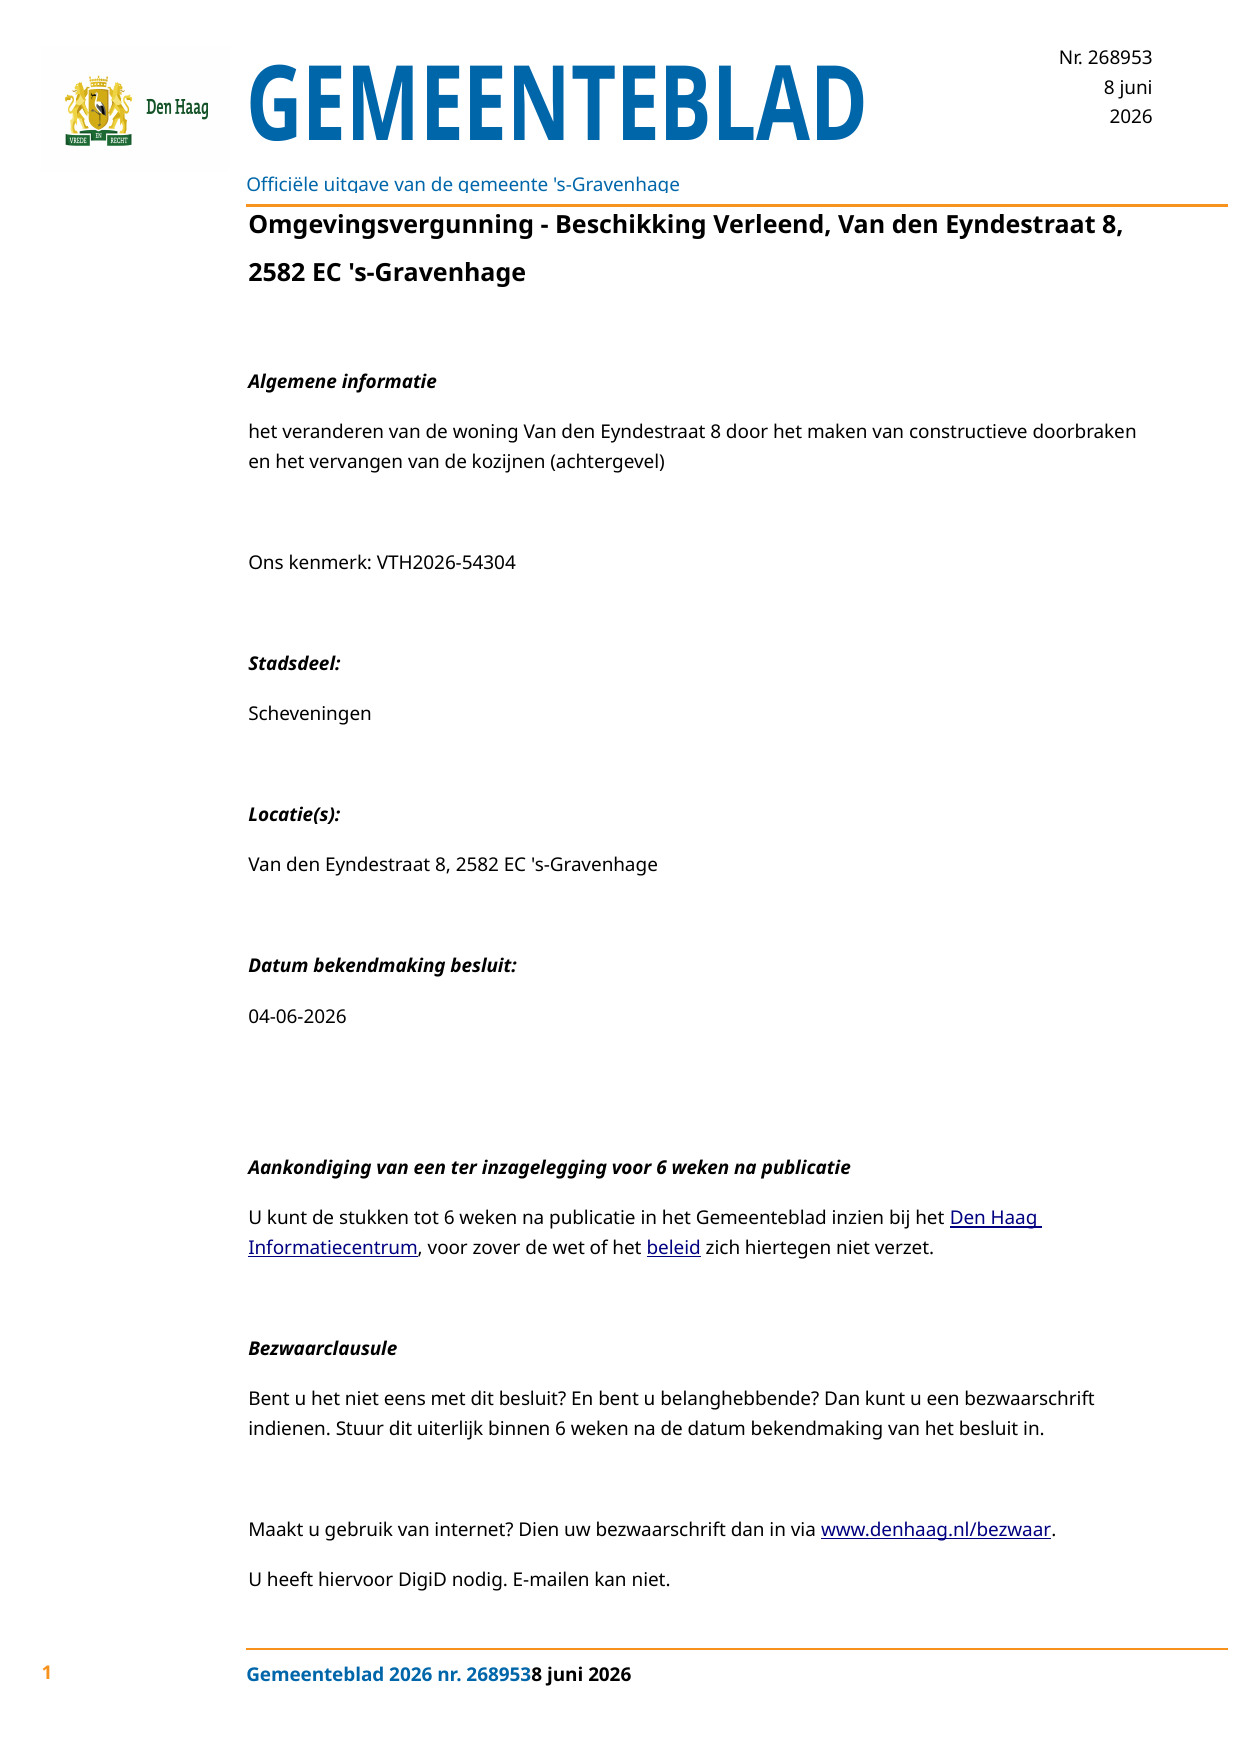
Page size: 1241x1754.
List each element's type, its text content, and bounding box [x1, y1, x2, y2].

picture [41, 47, 231, 172]
text Locatie(s): [248, 801, 1152, 827]
text Maakt u gebruik van internet? Dien uw bezwaarschrift dan in via www.denhaag.nl/bezwaar. [248, 1516, 1152, 1542]
text Datum bekendmaking besluit: [248, 952, 1152, 978]
text U heeft hiervoor DigiD nodig. E-mailen kan niet. [248, 1566, 1152, 1592]
text Van den Eyndestraat 8, 2582 EC 's-Gravenhage [248, 852, 1152, 877]
text Stadsdeel: [248, 650, 1152, 676]
text Bent u het niet eens met dit besluit? En bent u belanghebbende? Dan kunt u een bezwaarschrift indienen. Stuur dit uiterlijk binnen 6 weken na de datum bekendmaking van het besluit in. [248, 1385, 1152, 1441]
text Omgevingsvergunning - Beschikking Verleend, Van den Eyndestraat 8, 2582 EC 's-Gravenhage [248, 207, 1152, 288]
text 04-06-2026 [248, 1003, 1152, 1029]
text Bezwaarclausule [248, 1335, 1152, 1361]
text Ons kenmerk: VTH2026-54304 [248, 549, 1152, 575]
text Scheveningen [248, 700, 1152, 726]
text Algemene informatie [248, 368, 1152, 394]
text U kunt de stukken tot 6 weken na publicatie in het Gemeenteblad inzien bij het Den Haag Informatiecentrum, voor zover de wet of het beleid zich hiertegen niet verzet. [248, 1204, 1152, 1260]
text Aankondiging van een ter inzagelegging voor 6 weken na publicatie [248, 1154, 1152, 1180]
text het veranderen van de woning Van den Eyndestraat 8 door het maken van constructieve doorbraken en het vervangen van de kozijnen (achtergevel) [248, 419, 1152, 474]
